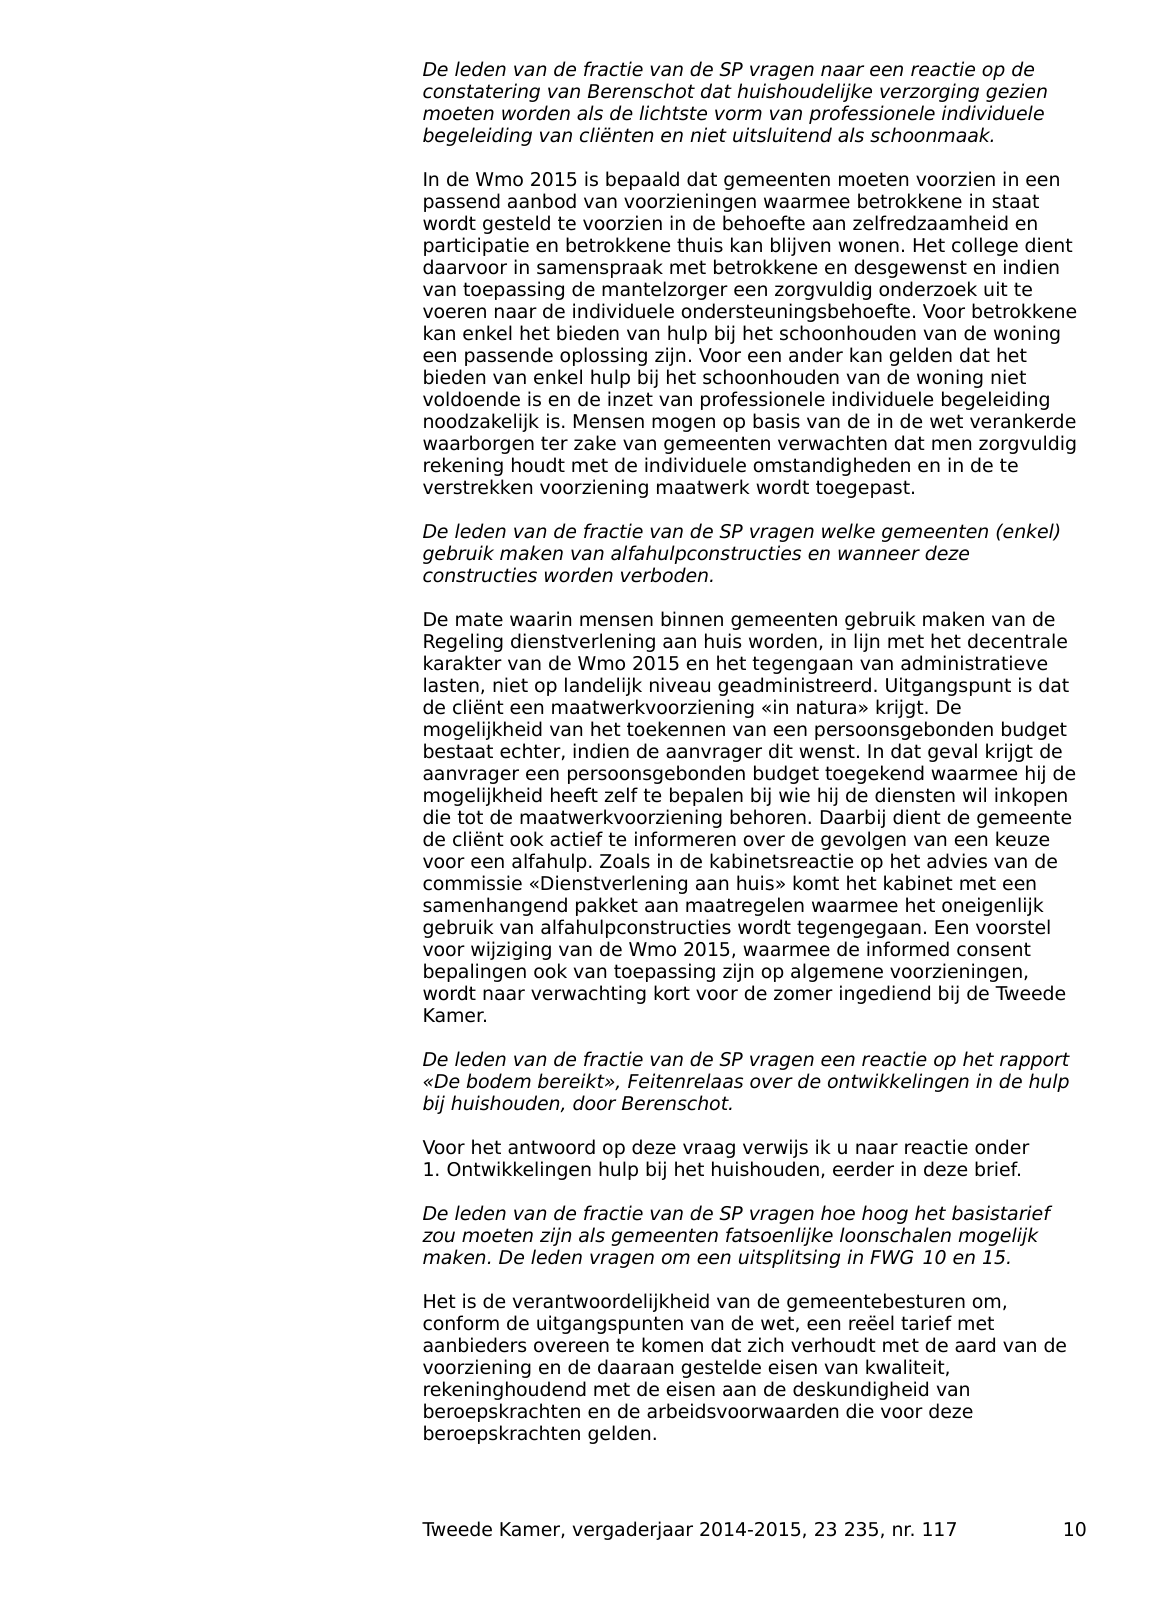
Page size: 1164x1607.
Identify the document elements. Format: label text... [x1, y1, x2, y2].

text De leden van de fractie van de SP vragen welke gemeenten (enkel) gebruik maken van alfahulpconstructies en wanneer deze constructies worden verboden. [422, 521, 1087, 587]
text De leden van de fractie van de SP vragen hoe hoog het basistarief zou moeten zijn als gemeenten fatsoenlijke loonschalen mogelijk maken. De leden vragen om een uitsplitsing in FWG 10 en 15. [422, 1203, 1087, 1269]
text Het is de verantwoordelijkheid van de gemeentebesturen om, conform de uitgangspunten van de wet, een reëel tarief met aanbieders overeen te komen dat zich verhoudt met de aard van de voorziening en de daaraan gestelde eisen van kwaliteit, rekeninghoudend met de eisen aan de deskundigheid van beroepskrachten en de arbeidsvoorwaarden die voor deze beroepskrachten gelden. [422, 1291, 1087, 1445]
text Voor het antwoord op deze vraag verwijs ik u naar reactie onder 1. Ontwikkelingen hulp bij het huishouden, eerder in deze brief. [422, 1137, 1087, 1181]
text De leden van de fractie van de SP vragen een reactie op het rapport «De bodem bereikt», Feitenrelaas over de ontwikkelingen in de hulp bij huishouden, door Berenschot. [422, 1049, 1087, 1115]
text De mate waarin mensen binnen gemeenten gebruik maken van de Regeling dienstverlening aan huis worden, in lijn met het decentrale karakter van de Wmo 2015 en het tegengaan van administratieve lasten, niet op landelijk niveau geadministreerd. Uitgangspunt is dat de cliënt een maatwerkvoorziening «in natura» krijgt. De mogelijkheid van het toekennen van een persoonsgebonden budget bestaat echter, indien de aanvrager dit wenst. In dat geval krijgt de aanvrager een persoonsgebonden budget toegekend waarmee hij de mogelijkheid heeft zelf te bepalen bij wie hij de diensten wil inkopen die tot de maatwerkvoorziening behoren. Daarbij dient de gemeente de cliënt ook actief te informeren over de gevolgen van een keuze voor een alfahulp. Zoals in de kabinetsreactie op het advies van de commissie «Dienstverlening aan huis» komt het kabinet met een samenhangend pakket aan maatregelen waarmee het oneigenlijk gebruik van alfahulpconstructies wordt tegengegaan. Een voorstel voor wijziging van de Wmo 2015, waarmee de informed consent bepalingen ook van toepassing zijn op algemene voorzieningen, wordt naar verwachting kort voor de zomer ingediend bij de Tweede Kamer. [422, 609, 1087, 1027]
text In de Wmo 2015 is bepaald dat gemeenten moeten voorzien in een passend aanbod van voorzieningen waarmee betrokkene in staat wordt gesteld te voorzien in de behoefte aan zelfredzaamheid en participatie en betrokkene thuis kan blijven wonen. Het college dient daarvoor in samenspraak met betrokkene en desgewenst en indien van toepassing de mantelzorger een zorgvuldig onderzoek uit te voeren naar de individuele ondersteuningsbehoefte. Voor betrokkene kan enkel het bieden van hulp bij het schoonhouden van de woning een passende oplossing zijn. Voor een ander kan gelden dat het bieden van enkel hulp bij het schoonhouden van de woning niet voldoende is en de inzet van professionele individuele begeleiding noodzakelijk is. Mensen mogen op basis van de in de wet verankerde waarborgen ter zake van gemeenten verwachten dat men zorgvuldig rekening houdt met de individuele omstandigheden en in de te verstrekken voorziening maatwerk wordt toegepast. [422, 169, 1087, 499]
text De leden van de fractie van de SP vragen naar een reactie op de constatering van Berenschot dat huishoudelijke verzorging gezien moeten worden als de lichtste vorm van professionele individuele begeleiding van cliënten en niet uitsluitend als schoonmaak. [422, 59, 1087, 147]
